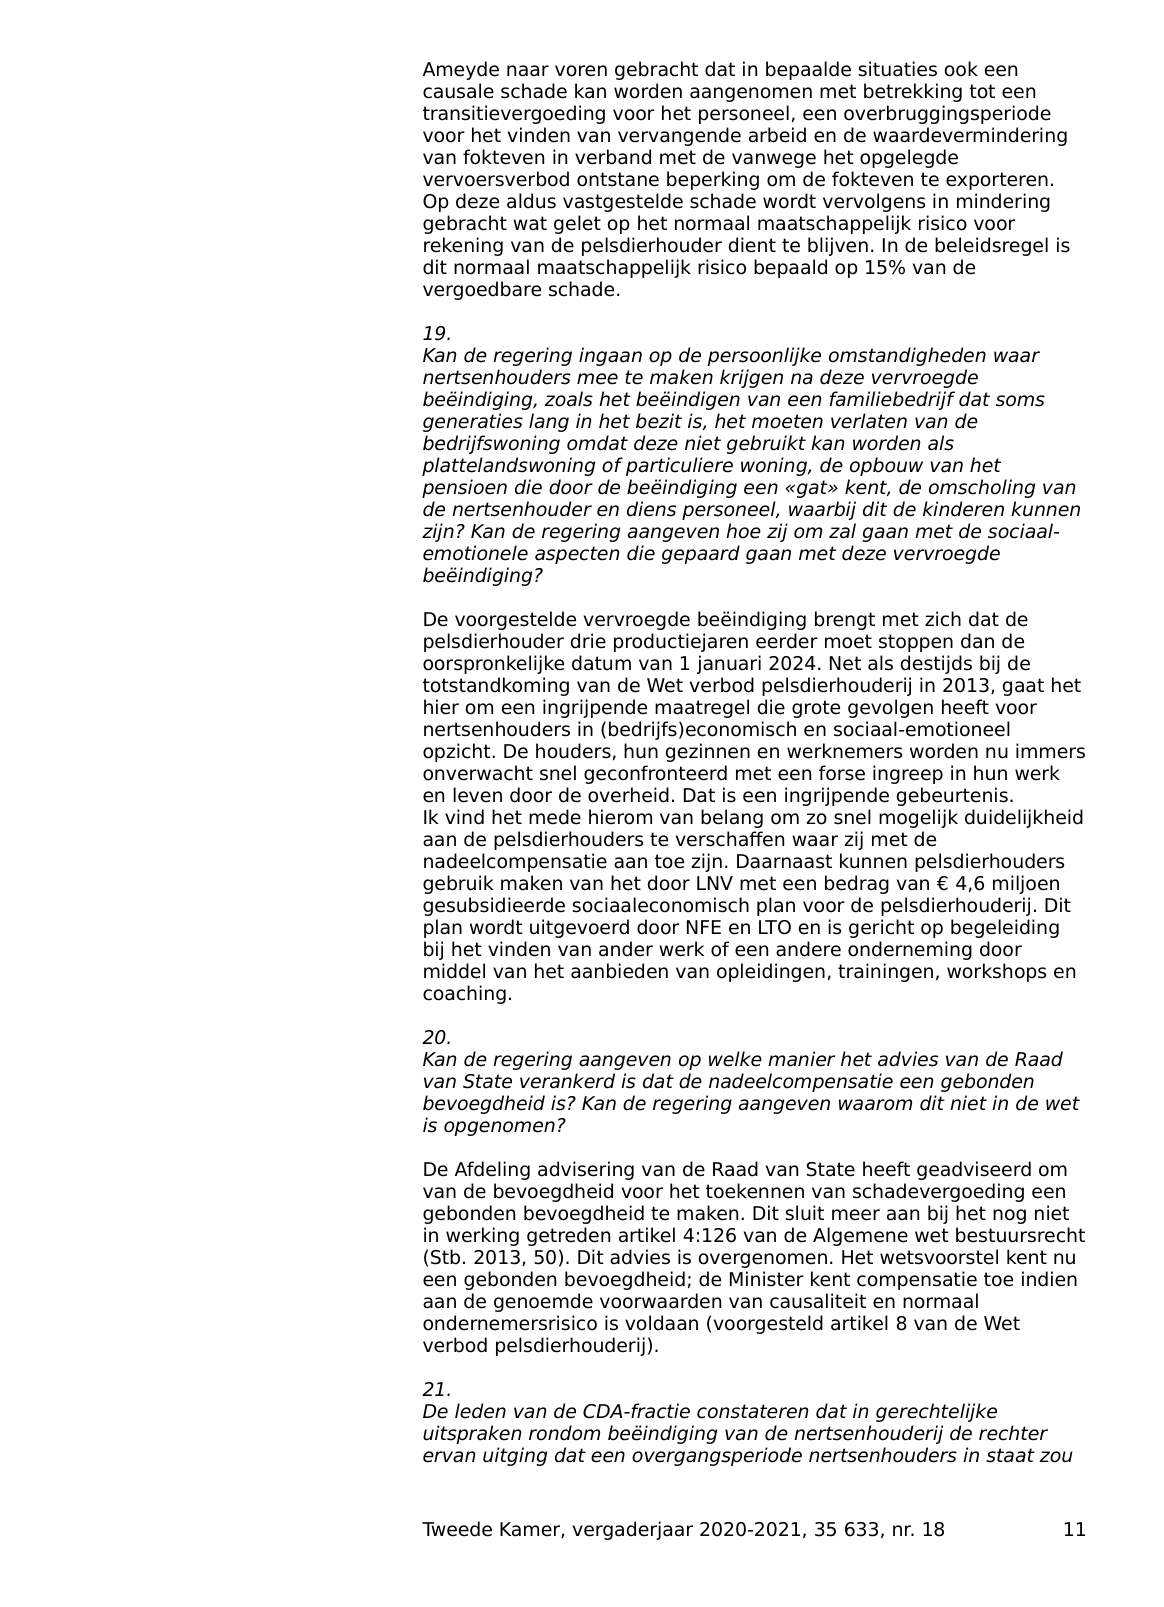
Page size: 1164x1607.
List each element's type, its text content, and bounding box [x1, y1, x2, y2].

text 21. [422, 1379, 1087, 1401]
text 20. [422, 1027, 1087, 1049]
text Ameyde naar voren gebracht dat in bepaalde situaties ook een causale schade kan worden aangenomen met betrekking tot een transitievergoeding voor het personeel, een overbruggingsperiode voor het vinden van vervangende arbeid en de waardevermindering van fokteven in verband met de vanwege het opgelegde vervoersverbod ontstane beperking om de fokteven te exporteren. [422, 59, 1087, 191]
text Kan de regering ingaan op de persoonlijke omstandigheden waar nertsenhouders mee te maken krijgen na deze vervroegde beëindiging, zoals het beëindigen van een familiebedrijf dat soms generaties lang in het bezit is, het moeten verlaten van de bedrijfswoning omdat deze niet gebruikt kan worden als plattelandswoning of particuliere woning, de opbouw van het pensioen die door de beëindiging een «gat» kent, de omscholing van de nertsenhouder en diens personeel, waarbij dit de kinderen kunnen zijn? Kan de regering aangeven hoe zij om zal gaan met de sociaal-emotionele aspecten die gepaard gaan met deze vervroegde beëindiging? [422, 345, 1087, 587]
text De Afdeling advisering van de Raad van State heeft geadviseerd om van de bevoegdheid voor het toekennen van schadevergoeding een gebonden bevoegdheid te maken. Dit sluit meer aan bij het nog niet in werking getreden artikel 4:126 van de Algemene wet bestuursrecht (Stb. 2013, 50). Dit advies is overgenomen. Het wetsvoorstel kent nu een gebonden bevoegdheid; de Minister kent compensatie toe indien aan de genoemde voorwaarden van causaliteit en normaal ondernemersrisico is voldaan (voorgesteld artikel 8 van de Wet verbod pelsdierhouderij). [422, 1159, 1087, 1357]
text 19. [422, 323, 1087, 345]
text De leden van de CDA-fractie constateren dat in gerechtelijke uitspraken rondom beëindiging van de nertsenhouderij de rechter ervan uitging dat een overgangsperiode nertsenhouders in staat zou [422, 1401, 1087, 1467]
text Ik vind het mede hierom van belang om zo snel mogelijk duidelijkheid aan de pelsdierhouders te verschaffen waar zij met de nadeelcompensatie aan toe zijn. Daarnaast kunnen pelsdierhouders gebruik maken van het door LNV met een bedrag van € 4,6 miljoen gesubsidieerde sociaaleconomisch plan voor de pelsdierhouderij. Dit plan wordt uitgevoerd door NFE en LTO en is gericht op begeleiding bij het vinden van ander werk of een andere onderneming door middel van het aanbieden van opleidingen, trainingen, workshops en coaching. [422, 807, 1087, 1004]
text Op deze aldus vastgestelde schade wordt vervolgens in mindering gebracht wat gelet op het normaal maatschappelijk risico voor rekening van de pelsdierhouder dient te blijven. In de beleidsregel is dit normaal maatschappelijk risico bepaald op 15% van de vergoedbare schade. [422, 191, 1087, 301]
text De voorgestelde vervroegde beëindiging brengt met zich dat de pelsdierhouder drie productiejaren eerder moet stoppen dan de oorspronkelijke datum van 1 januari 2024. Net als destijds bij de totstandkoming van de Wet verbod pelsdierhouderij in 2013, gaat het hier om een ingrijpende maatregel die grote gevolgen heeft voor nertsenhouders in (bedrijfs)economisch en sociaal-emotioneel opzicht. De houders, hun gezinnen en werknemers worden nu immers onverwacht snel geconfronteerd met een forse ingreep in hun werk en leven door de overheid. Dat is een ingrijpende gebeurtenis. [422, 609, 1087, 807]
text Kan de regering aangeven op welke manier het advies van de Raad van State verankerd is dat de nadeelcompensatie een gebonden bevoegdheid is? Kan de regering aangeven waarom dit niet in de wet is opgenomen? [422, 1049, 1087, 1137]
